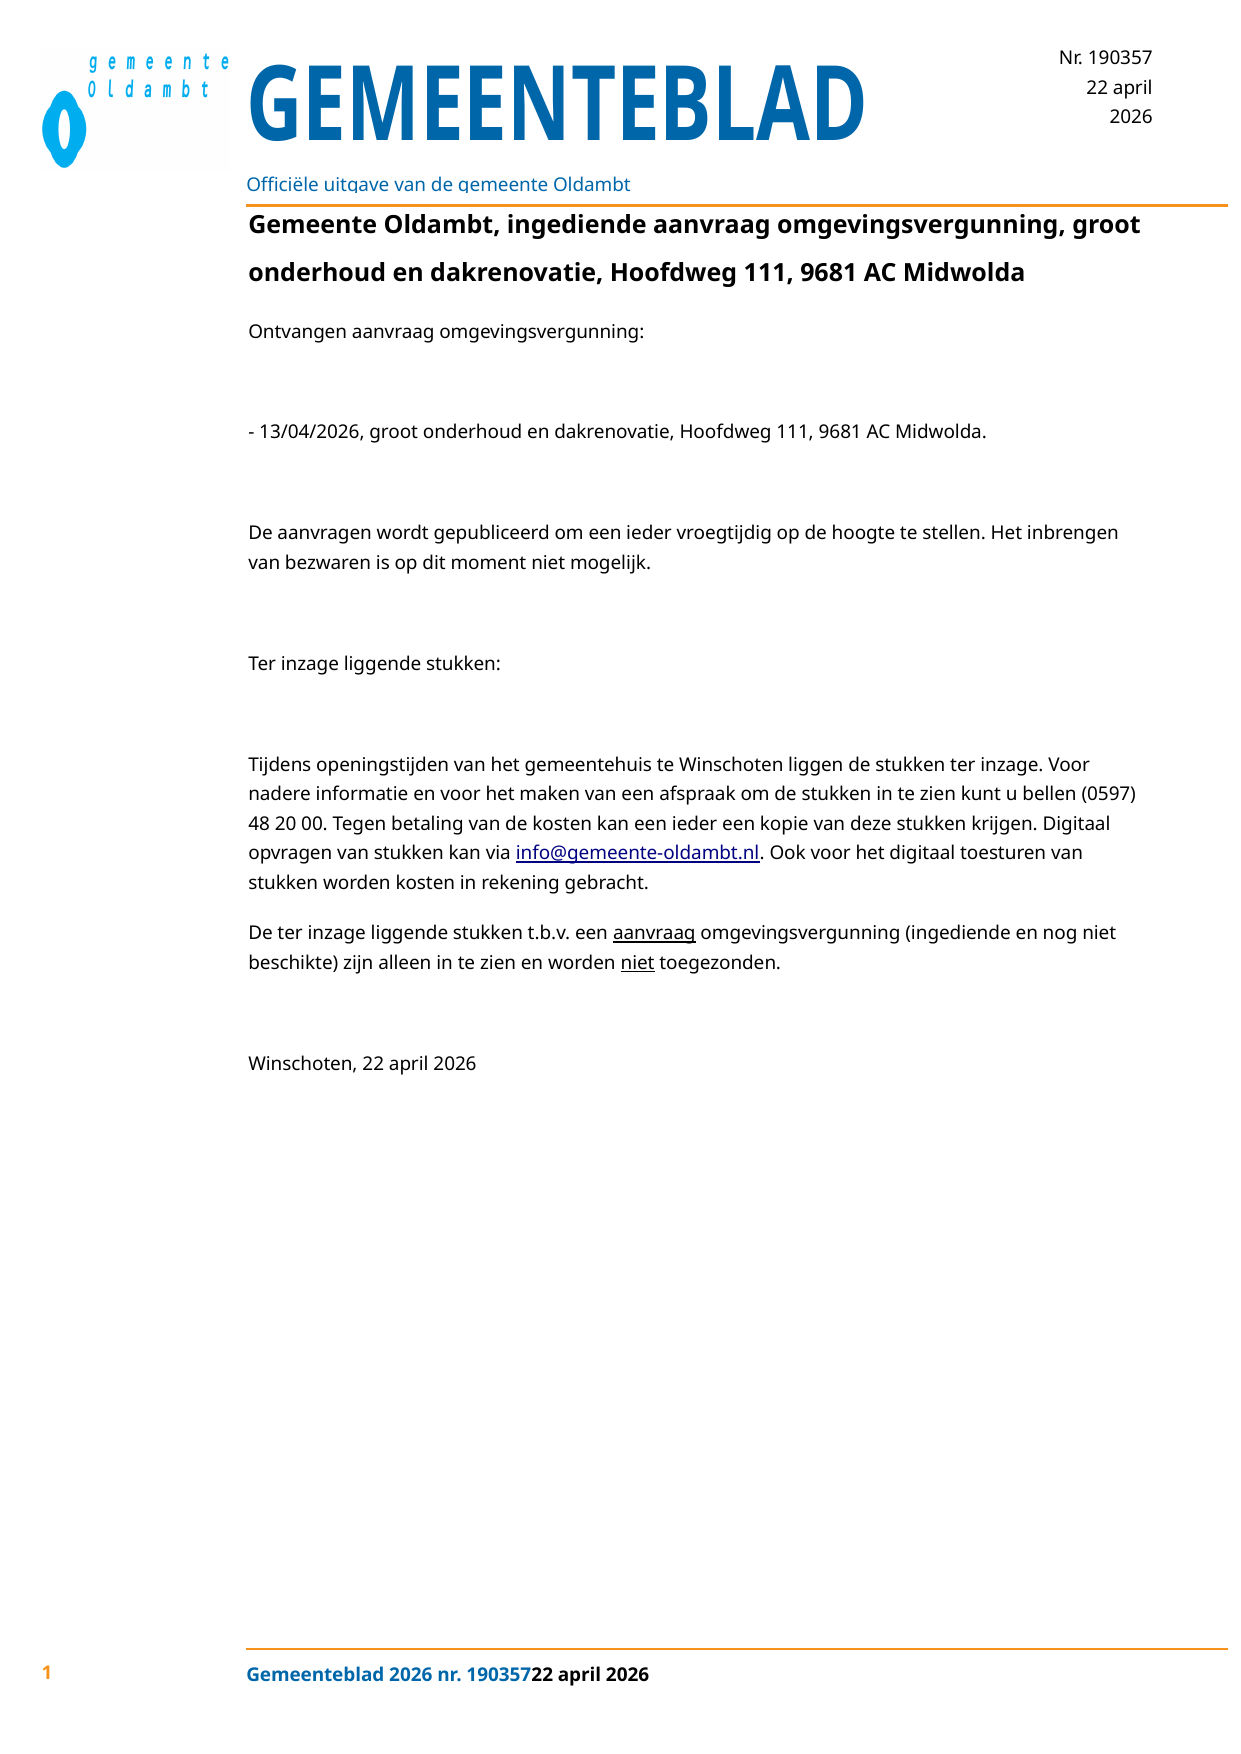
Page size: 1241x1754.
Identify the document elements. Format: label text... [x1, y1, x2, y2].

text Ontvangen aanvraag omgevingsvergunning: [248, 318, 1152, 344]
text De ter inzage liggende stukken t.b.v. een aanvraag omgevingsvergunning (ingediende en nog niet beschikte) zijn alleen in te zien en worden niet toegezonden. [248, 919, 1152, 975]
picture [41, 47, 231, 172]
text Winschoten, 22 april 2026 [248, 1050, 1152, 1076]
text Gemeente Oldambt, ingediende aanvraag omgevingsvergunning, groot onderhoud en dakrenovatie, Hoofdweg 111, 9681 AC Midwolda [248, 207, 1152, 288]
text Tijdens openingstijden van het gemeentehuis te Winschoten liggen de stukken ter inzage. Voor nadere informatie en voor het maken van een afspraak om de stukken in te zien kunt u bellen (0597) 48 20 00. Tegen betaling van de kosten kan een ieder een kopie van deze stukken krijgen. Digitaal opvragen van stukken kan via info@gemeente-oldambt.nl. Ook voor het digitaal toesturen van stukken worden kosten in rekening gebracht. [248, 751, 1152, 895]
text De aanvragen wordt gepubliceerd om een ieder vroegtijdig op de hoogte te stellen. Het inbrengen van bezwaren is op dit moment niet mogelijk. [248, 519, 1152, 575]
text - 13/04/2026, groot onderhoud en dakrenovatie, Hoofdweg 111, 9681 AC Midwolda. [248, 419, 1152, 444]
text Ter inzage liggende stukken: [248, 650, 1152, 676]
